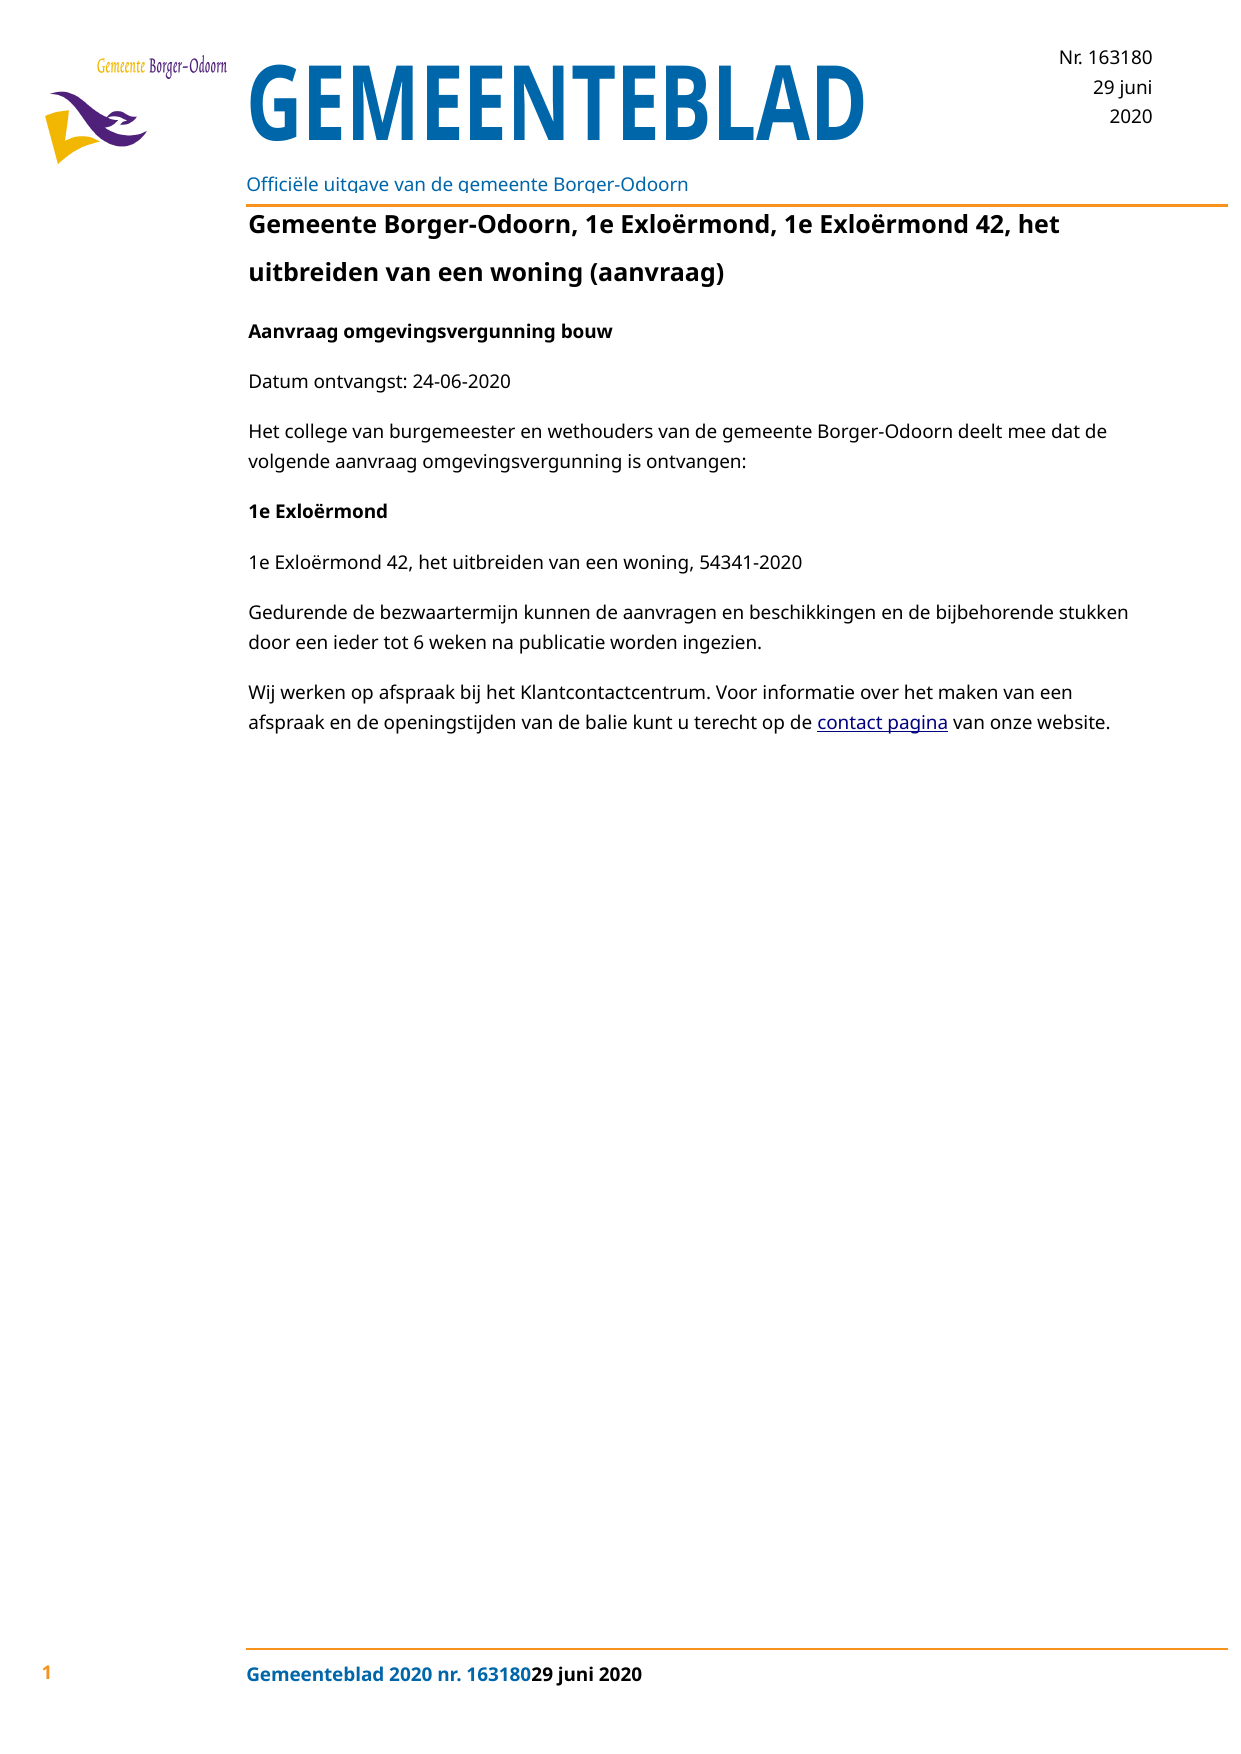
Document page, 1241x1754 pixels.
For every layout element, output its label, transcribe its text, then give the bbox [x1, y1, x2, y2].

text Het college van burgemeester en wethouders van de gemeente Borger-Odoorn deelt mee dat de volgende aanvraag omgevingsvergunning is ontvangen: [248, 419, 1152, 474]
text Wij werken op afspraak bij het Klantcontactcentrum. Voor informatie over het maken van een afspraak en de openingstijden van de balie kunt u terecht op de contact pagina van onze website. [248, 679, 1152, 735]
text Gemeente Borger-Odoorn, 1e Exloërmond, 1e Exloërmond 42, het uitbreiden van een woning (aanvraag) [248, 207, 1152, 288]
text Datum ontvangst: 24-06-2020 [248, 368, 1152, 394]
text Aanvraag omgevingsvergunning bouw [248, 318, 1152, 344]
text 1e Exloërmond 42, het uitbreiden van een woning, 54341-2020 [248, 549, 1152, 575]
text 1e Exloërmond [248, 499, 1152, 524]
picture [41, 47, 231, 172]
text Gedurende de bezwaartermijn kunnen de aanvragen en beschikkingen en de bijbehorende stukken door een ieder tot 6 weken na publicatie worden ingezien. [248, 599, 1152, 655]
